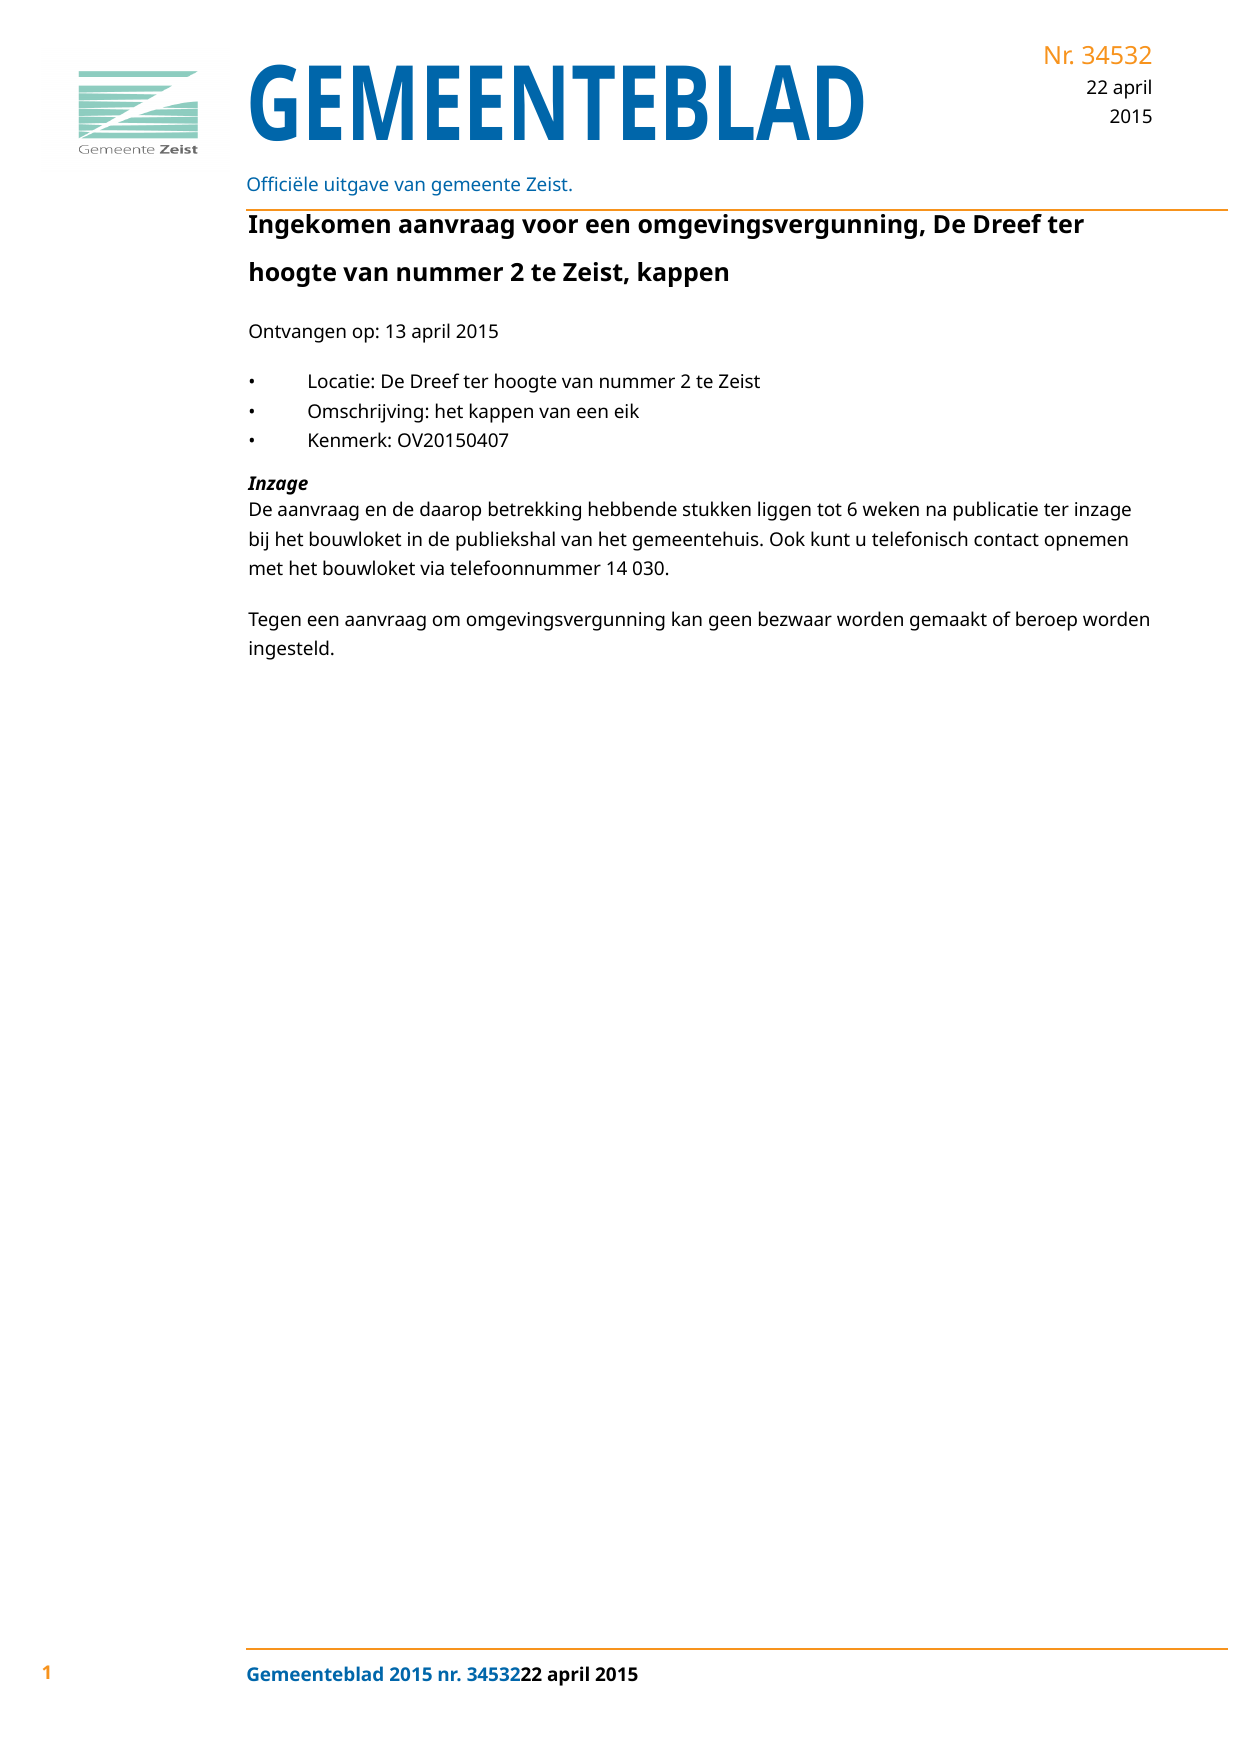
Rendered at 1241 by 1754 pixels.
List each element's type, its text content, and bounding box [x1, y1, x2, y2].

text Tegen een aanvraag om omgevingsvergunning kan geen bezwaar worden gemaakt of beroep worden ingesteld. [248, 606, 1152, 661]
text Ingekomen aanvraag voor een omgevingsvergunning, De Dreef ter hoogte van nummer 2 te Zeist, kappen [248, 211, 1152, 288]
text Inzage [248, 471, 1152, 496]
list Omschrijving: het kappen van een eik [248, 398, 1152, 424]
list Kenmerk: OV20150407 [248, 427, 1152, 453]
list Locatie: De Dreef ter hoogte van nummer 2 te Zeist [248, 368, 1152, 394]
picture [41, 47, 231, 172]
text Ontvangen op: 13 april 2015 [248, 318, 1152, 344]
text De aanvraag en de daarop betrekking hebbende stukken liggen tot 6 weken na publicatie ter inzage bij het bouwloket in de publiekshal van het gemeentehuis. Ook kunt u telefonisch contact opnemen met het bouwloket via telefoonnummer 14 030. [248, 496, 1152, 581]
